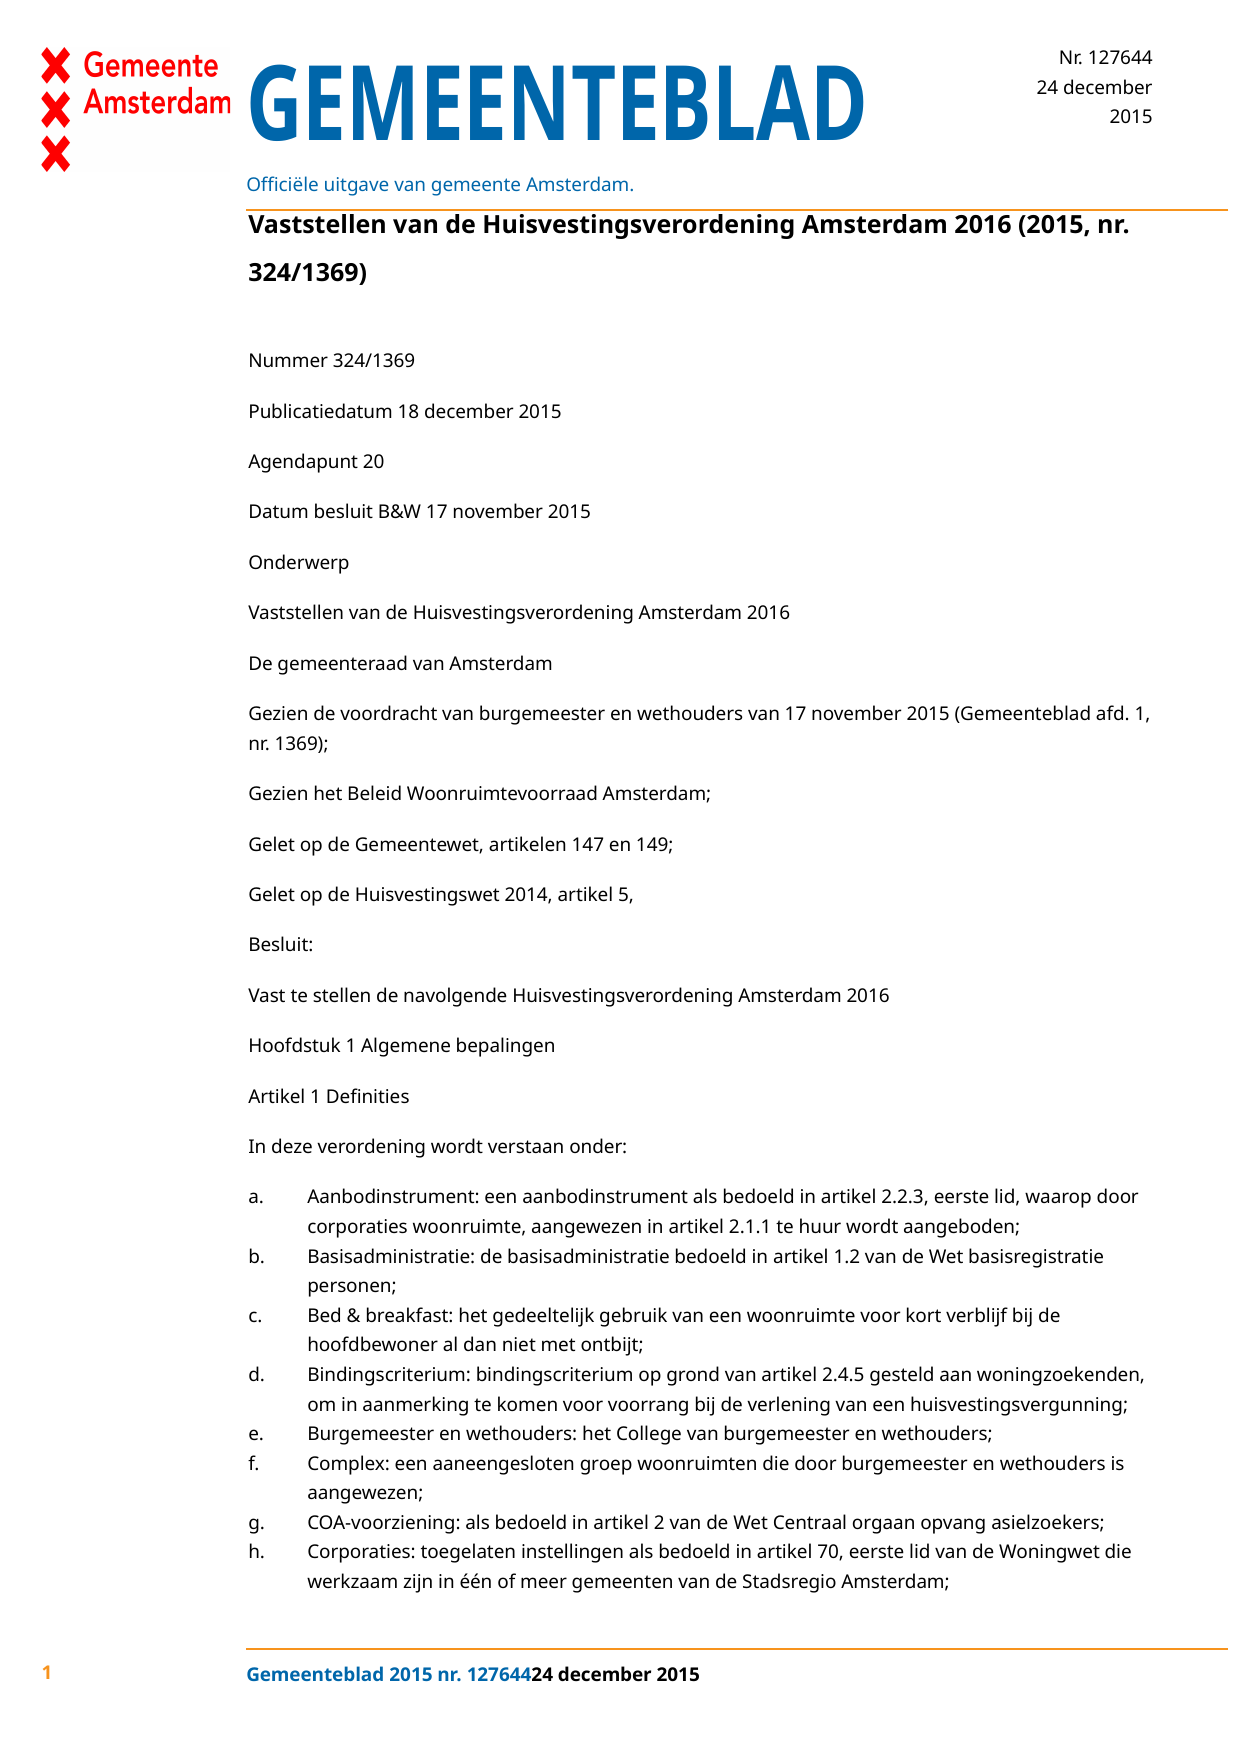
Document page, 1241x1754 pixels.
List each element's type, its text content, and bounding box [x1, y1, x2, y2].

text Publicatiedatum 18 december 2015 [248, 398, 1152, 424]
text Nummer 324/1369 [248, 347, 1152, 373]
text Gezien het Beleid Woonruimtevoorraad Amsterdam; [248, 780, 1152, 806]
text Gelet op de Gemeentewet, artikelen 147 en 149; [248, 831, 1152, 857]
text Gezien de voordracht van burgemeester en wethouders van 17 november 2015 (Gemeenteblad afd. 1, nr. 1369); [248, 700, 1152, 756]
list Burgemeester en wethouders: het College van burgemeester en wethouders; [248, 1420, 1152, 1446]
text Besluit: [248, 932, 1152, 957]
text In deze verordening wordt verstaan onder: [248, 1133, 1152, 1159]
list Corporaties: toegelaten instellingen als bedoeld in artikel 70, eerste lid van de Woningwet die werkzaam zijn in één of meer gemeenten van de Stadsregio Amsterdam; [248, 1539, 1152, 1594]
picture [41, 47, 231, 172]
text Vaststellen van de Huisvestingsverordening Amsterdam 2016 (2015, nr. 324/1369) [248, 211, 1152, 288]
list Bed & breakfast: het gedeeltelijk gebruik van een woonruimte voor kort verblijf bij de hoofdbewoner al dan niet met ontbijt; [248, 1302, 1152, 1357]
list Basisadministratie: de basisadministratie bedoeld in artikel 1.2 van de Wet basisregistratie personen; [248, 1243, 1152, 1298]
list Aanbodinstrument: een aanbodinstrument als bedoeld in artikel 2.2.3, eerste lid, waarop door corporaties woonruimte, aangewezen in artikel 2.1.1 te huur wordt aangeboden; [248, 1184, 1152, 1239]
text Agendapunt 20 [248, 448, 1152, 474]
text Gelet op de Huisvestingswet 2014, artikel 5, [248, 881, 1152, 907]
list Complex: een aaneengesloten groep woonruimten die door burgemeester en wethouders is aangewezen; [248, 1450, 1152, 1505]
text Vaststellen van de Huisvestingsverordening Amsterdam 2016 [248, 599, 1152, 625]
list COA-voorziening: als bedoeld in artikel 2 van de Wet Centraal orgaan opvang asielzoekers; [248, 1509, 1152, 1535]
text Vast te stellen de navolgende Huisvestingsverordening Amsterdam 2016 [248, 982, 1152, 1008]
text De gemeenteraad van Amsterdam [248, 650, 1152, 676]
text Artikel 1 Definities [248, 1083, 1152, 1109]
text Hoofdstuk 1 Algemene bepalingen [248, 1032, 1152, 1058]
text Onderwerp [248, 549, 1152, 575]
list Bindingscriterium: bindingscriterium op grond van artikel 2.4.5 gesteld aan woningzoekenden, om in aanmerking te komen voor voorrang bij de verlening van een huisvestingsvergunning; [248, 1361, 1152, 1417]
text Datum besluit B&W 17 november 2015 [248, 499, 1152, 524]
